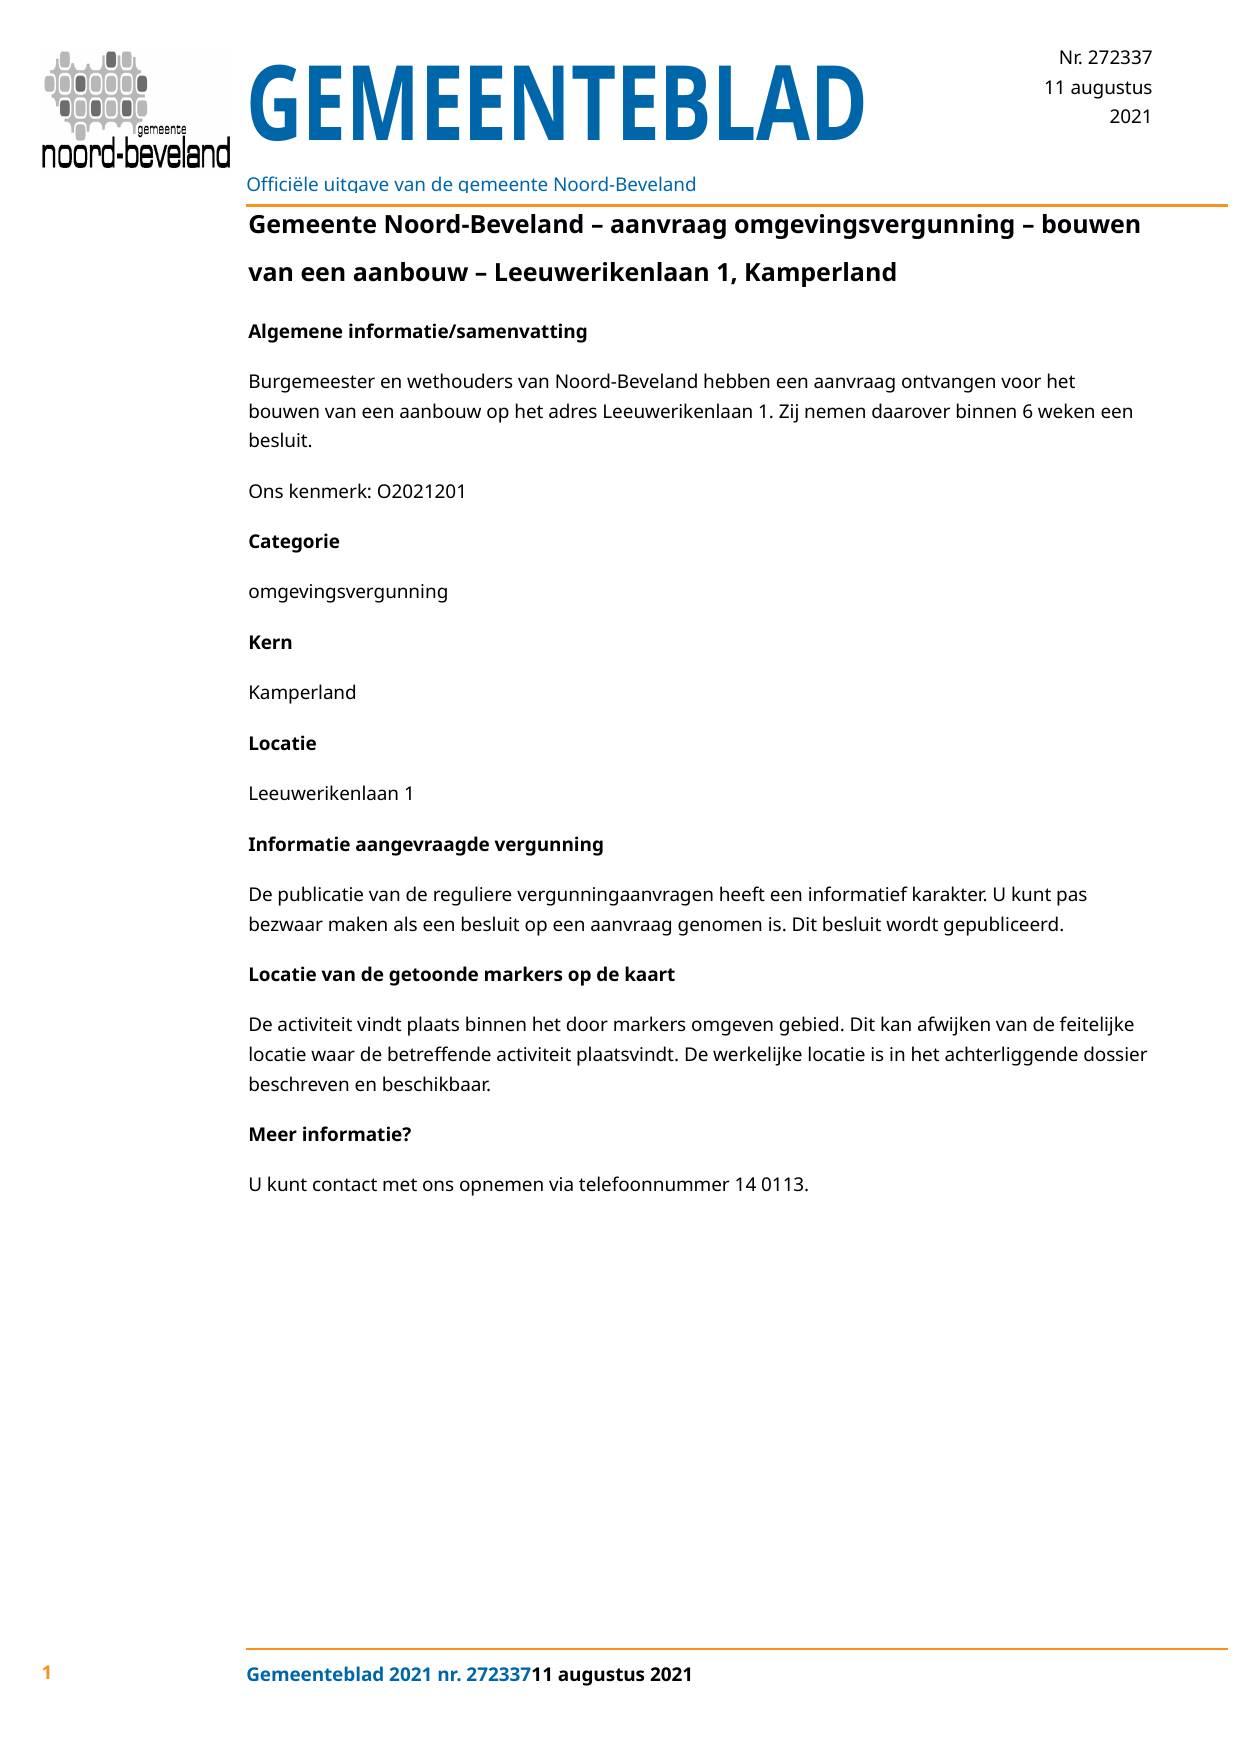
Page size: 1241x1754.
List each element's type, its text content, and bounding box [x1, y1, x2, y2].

text De activiteit vindt plaats binnen het door markers omgeven gebied. Dit kan afwijken van de feitelijke locatie waar de betreffende activiteit plaatsvindt. De werkelijke locatie is in het achterliggende dossier beschreven en beschikbaar. [248, 1012, 1152, 1097]
text Kern [248, 629, 1152, 655]
text Gemeente Noord-Beveland – aanvraag omgevingsvergunning – bouwen van een aanbouw – Leeuwerikenlaan 1, Kamperland [248, 207, 1152, 288]
text Informatie aangevraagde vergunning [248, 831, 1152, 857]
text Categorie [248, 528, 1152, 554]
text Algemene informatie/samenvatting [248, 318, 1152, 344]
text Meer informatie? [248, 1121, 1152, 1147]
picture [41, 47, 231, 172]
text Locatie [248, 730, 1152, 756]
text omgevingsvergunning [248, 579, 1152, 604]
text Burgemeester en wethouders van Noord-Beveland hebben een aanvraag ontvangen voor het bouwen van een aanbouw op het adres Leeuwerikenlaan 1. Zij nemen daarover binnen 6 weken een besluit. [248, 368, 1152, 453]
text Leeuwerikenlaan 1 [248, 780, 1152, 806]
text Kamperland [248, 679, 1152, 705]
text U kunt contact met ons opnemen via telefoonnummer 14 0113. [248, 1172, 1152, 1197]
text Locatie van de getoonde markers op de kaart [248, 961, 1152, 987]
text De publicatie van de reguliere vergunningaanvragen heeft een informatief karakter. U kunt pas bezwaar maken als een besluit op een aanvraag genomen is. Dit besluit wordt gepubliceerd. [248, 881, 1152, 937]
text Ons kenmerk: O2021201 [248, 478, 1152, 504]
